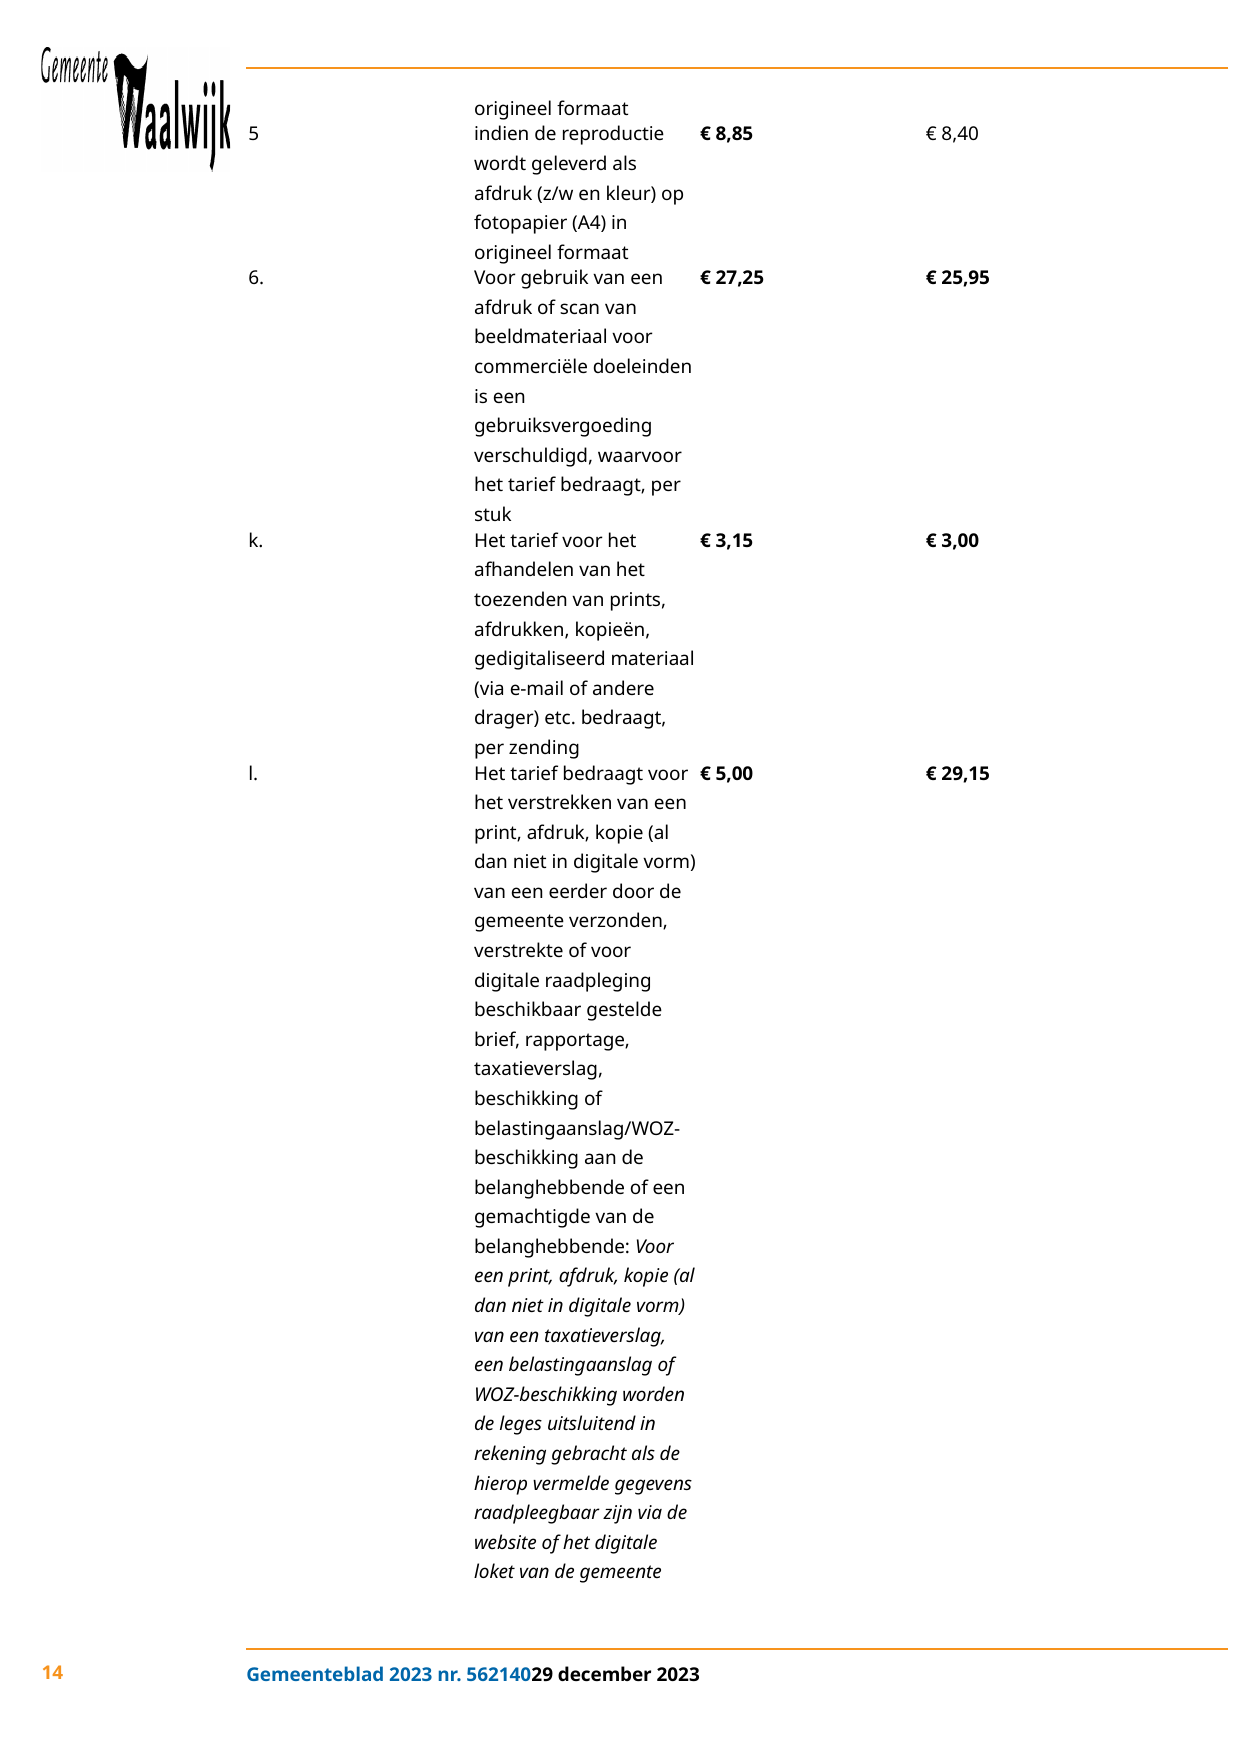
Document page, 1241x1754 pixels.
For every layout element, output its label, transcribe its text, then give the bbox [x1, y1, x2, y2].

table_cell k. [248, 527, 474, 760]
table_cell l. [248, 760, 474, 1584]
table_cell € 8,40 [926, 121, 1152, 264]
table_cell € 29,15 [926, 760, 1152, 1584]
table_cell Voor gebruik van een afdruk of scan van beeldmateriaal voor commerciële doeleinden is een gebruiksvergoeding verschuldigd, waarvoor het tarief bedraagt, per stuk [474, 265, 700, 527]
table_cell [926, 95, 1152, 121]
table_cell € 27,25 [700, 265, 926, 527]
table_cell [248, 95, 474, 121]
table_cell € 3,00 [926, 527, 1152, 760]
table_cell Het tarief voor het afhandelen van het toezenden van prints, afdrukken, kopieën, gedigitaliseerd materiaal (via e-mail of andere drager) etc. bedraagt, per zending [474, 527, 700, 760]
table_cell 6. [248, 265, 474, 527]
table_cell € 8,85 [700, 121, 926, 264]
table_cell indien de reproductie wordt geleverd als afdruk (z/w en kleur) op fotopapier (A4) in origineel formaat [474, 121, 700, 264]
picture [41, 47, 231, 172]
table_cell € 5,00 [700, 760, 926, 1584]
table_cell € 3,15 [700, 527, 926, 760]
table_cell Het tarief bedraagt voor het verstrekken van een print, afdruk, kopie (al dan niet in digitale vorm) van een eerder door de gemeente verzonden, verstrekte of voor digitale raadpleging beschikbaar gestelde brief, rapportage, taxatieverslag, beschikking of belastingaanslag/WOZ-beschikking aan de belanghebbende of een gemachtigde van de belanghebbende: Voor een print, afdruk, kopie (al dan niet in digitale vorm) van een taxatieverslag, een belastingaanslag of WOZ-beschikking worden de leges uitsluitend in rekening gebracht als de hierop vermelde gegevens raadpleegbaar zijn via de website of het digitale loket van de gemeente [474, 760, 700, 1584]
table_cell [700, 95, 926, 121]
table_cell € 25,95 [926, 265, 1152, 527]
table_cell 5 [248, 121, 474, 264]
table_cell origineel formaat [474, 95, 700, 121]
